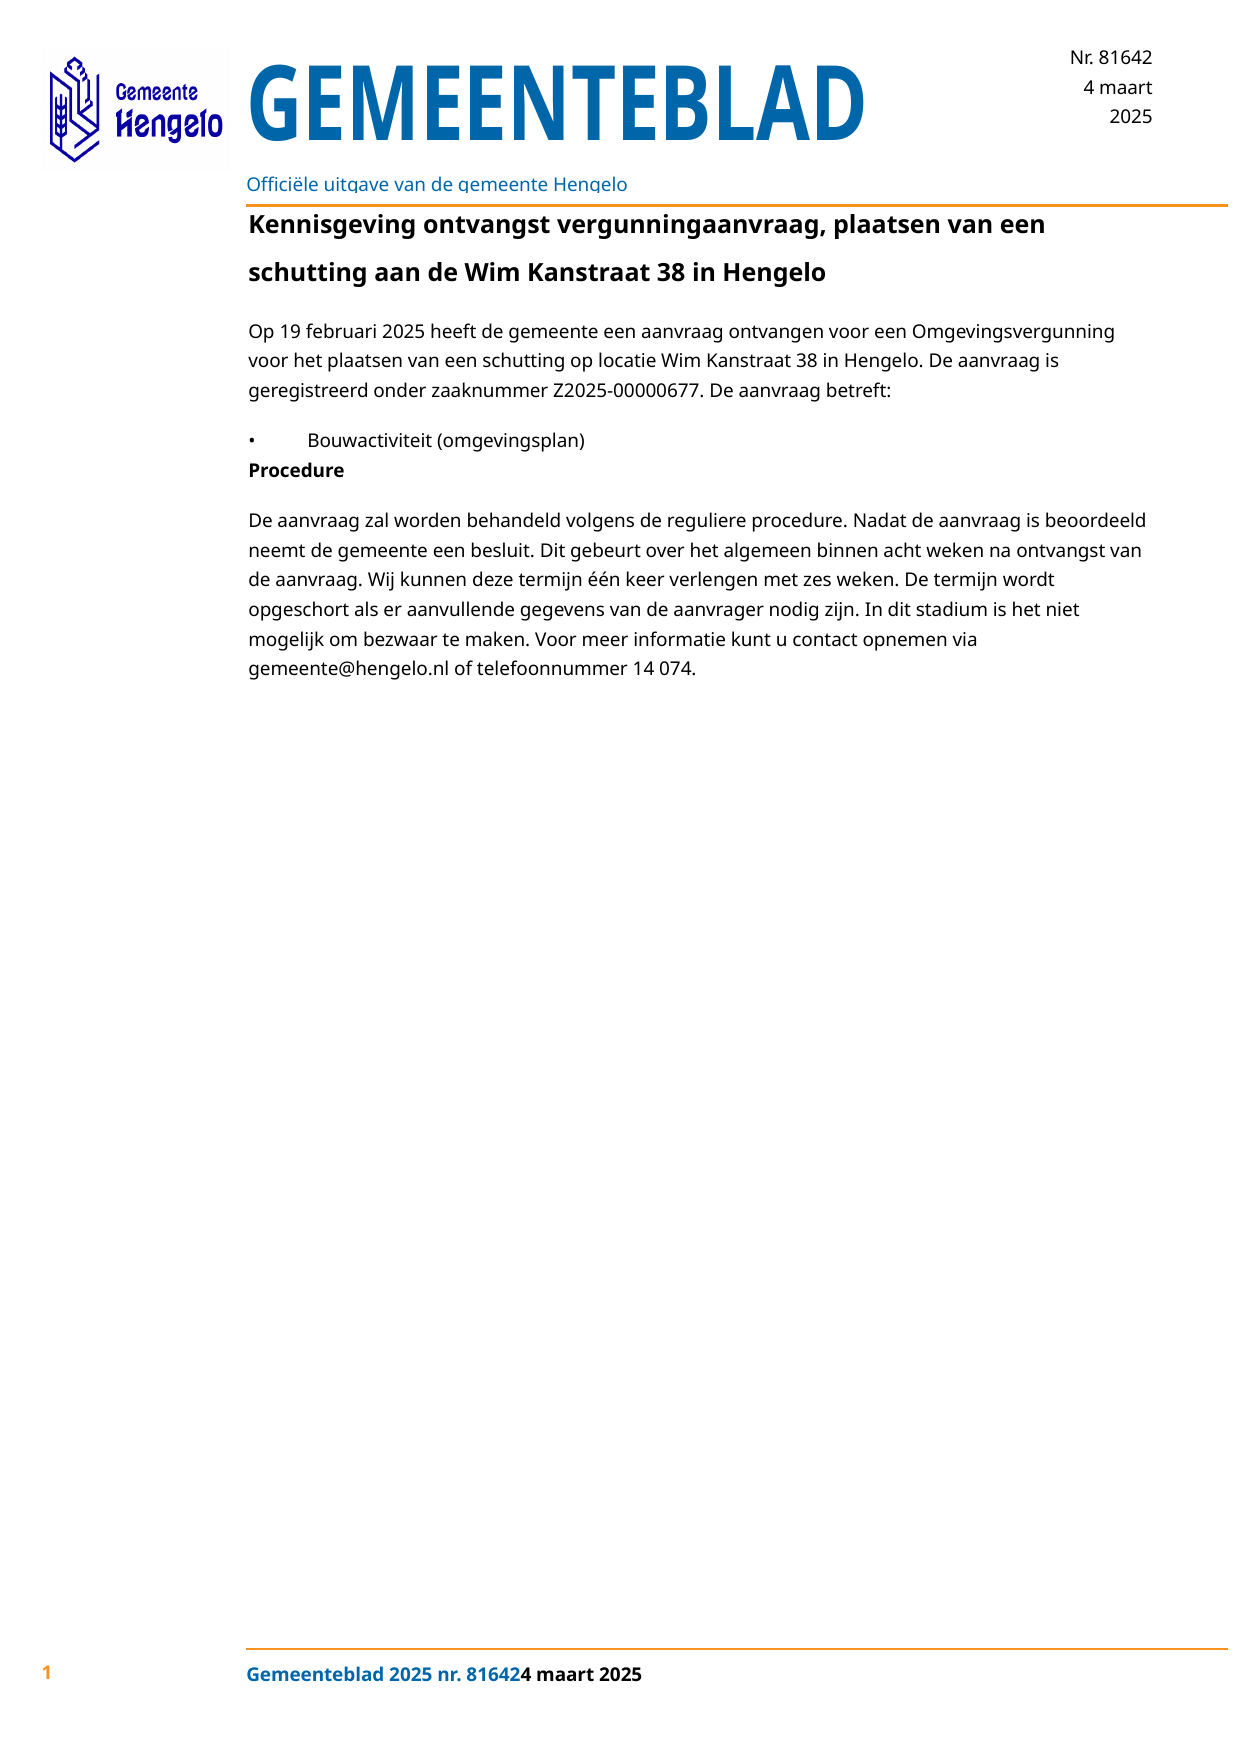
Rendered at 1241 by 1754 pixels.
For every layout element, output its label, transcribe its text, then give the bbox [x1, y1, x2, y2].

text Op 19 februari 2025 heeft de gemeente een aanvraag ontvangen voor een Omgevingsvergunning voor het plaatsen van een schutting op locatie Wim Kanstraat 38 in Hengelo. De aanvraag is geregistreerd onder zaaknummer Z2025-00000677. De aanvraag betreft: [248, 318, 1152, 403]
text Kennisgeving ontvangst vergunningaanvraag, plaatsen van een schutting aan de Wim Kanstraat 38 in Hengelo [248, 207, 1152, 288]
text De aanvraag zal worden behandeld volgens de reguliere procedure. Nadat de aanvraag is beoordeeld neemt de gemeente een besluit. Dit gebeurt over het algemeen binnen acht weken na ontvangst van de aanvraag. Wij kunnen deze termijn één keer verlengen met zes weken. De termijn wordt opgeschort als er aanvullende gegevens van de aanvrager nodig zijn. In dit stadium is het niet mogelijk om bezwaar te maken. Voor meer informatie kunt u contact opnemen via gemeente@hengelo.nl of telefoonnummer 14 074. [248, 507, 1152, 681]
picture [41, 47, 231, 172]
text Procedure [248, 457, 1152, 483]
list Bouwactiviteit (omgevingsplan) [248, 427, 1152, 453]
